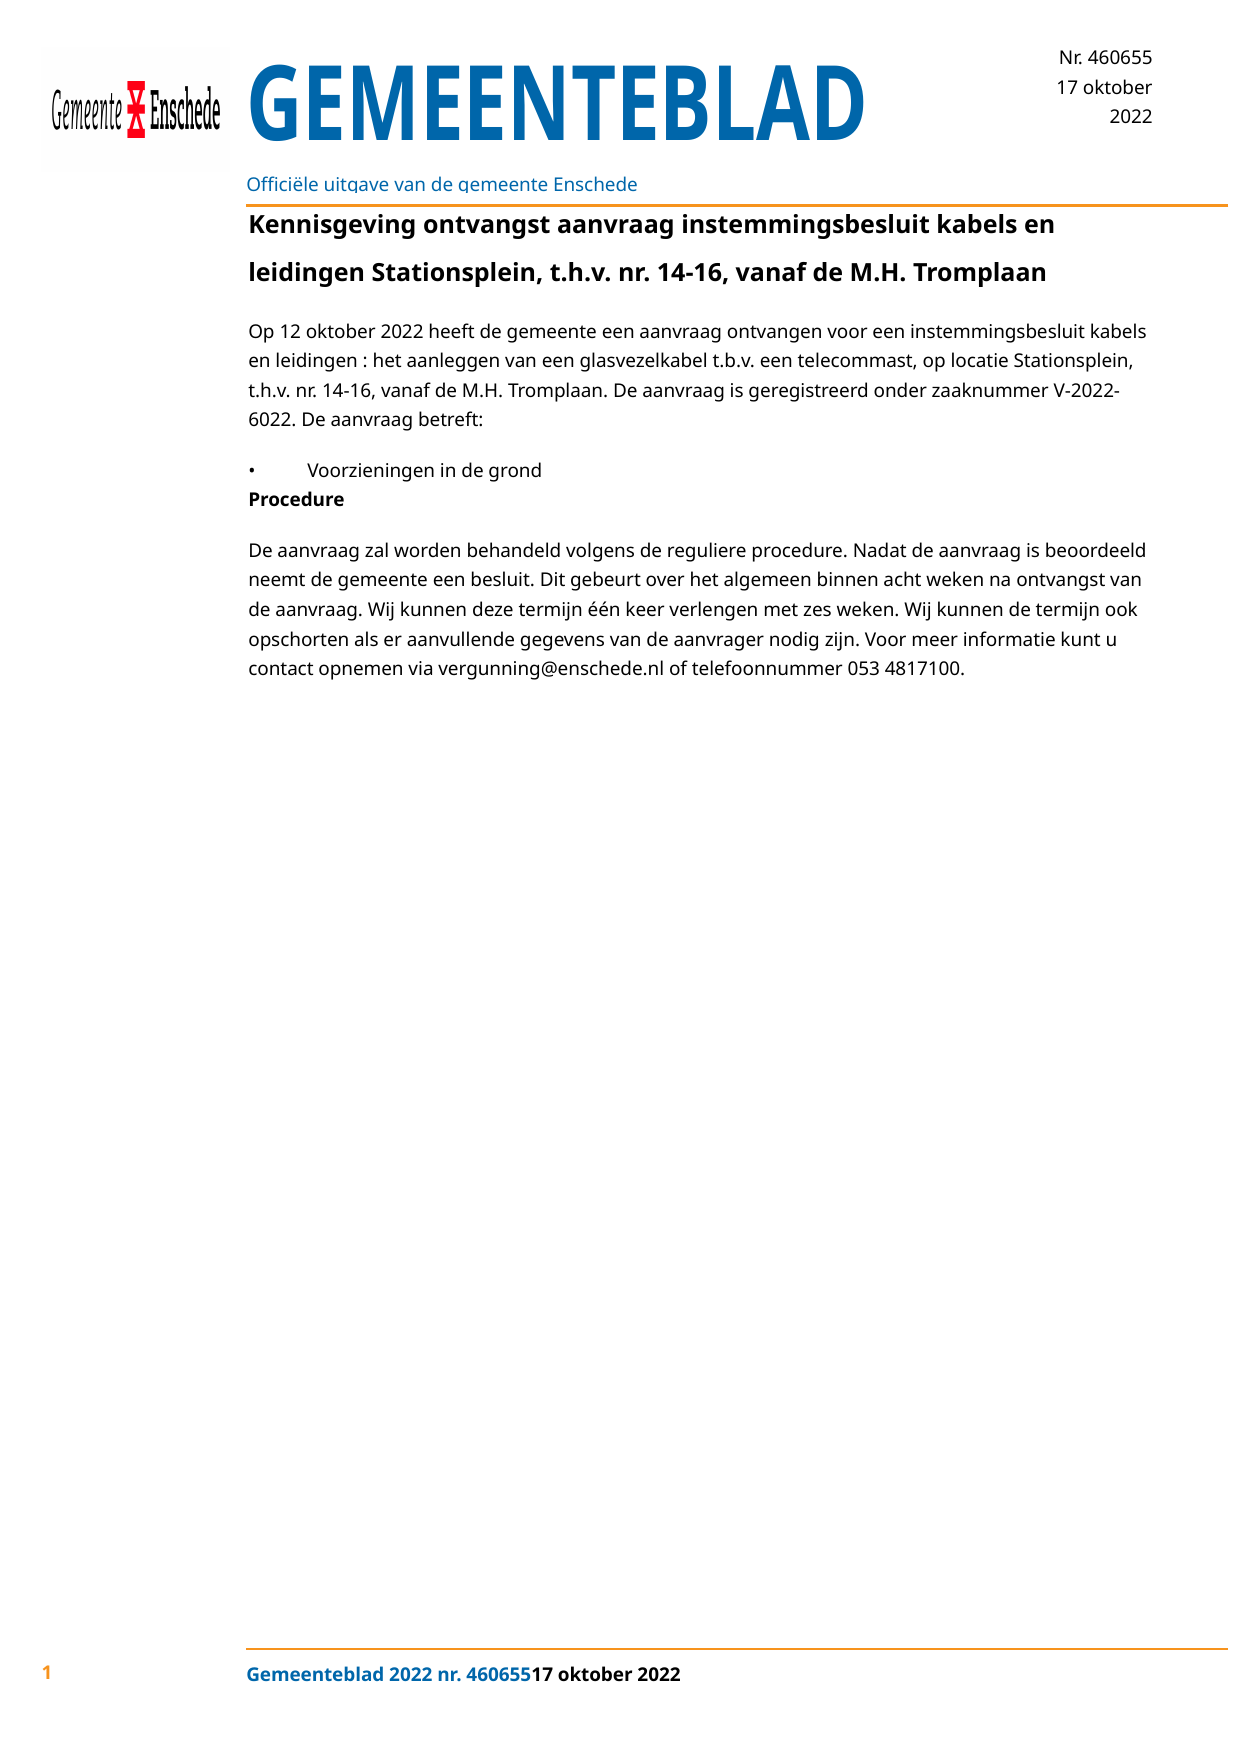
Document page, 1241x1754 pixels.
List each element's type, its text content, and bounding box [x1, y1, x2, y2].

text Procedure [248, 487, 1152, 512]
text Op 12 oktober 2022 heeft de gemeente een aanvraag ontvangen voor een instemmingsbesluit kabels en leidingen : het aanleggen van een glasvezelkabel t.b.v. een telecommast, op locatie Stationsplein, t.h.v. nr. 14-16, vanaf de M.H. Tromplaan. De aanvraag is geregistreerd onder zaaknummer V-2022-6022. De aanvraag betreft: [248, 318, 1152, 432]
picture [41, 47, 231, 172]
text De aanvraag zal worden behandeld volgens de reguliere procedure. Nadat de aanvraag is beoordeeld neemt de gemeente een besluit. Dit gebeurt over het algemeen binnen acht weken na ontvangst van de aanvraag. Wij kunnen deze termijn één keer verlengen met zes weken. Wij kunnen de termijn ook opschorten als er aanvullende gegevens van de aanvrager nodig zijn. Voor meer informatie kunt u contact opnemen via vergunning@enschede.nl of telefoonnummer 053 4817100. [248, 537, 1152, 681]
list Voorzieningen in de grond [248, 457, 1152, 483]
text Kennisgeving ontvangst aanvraag instemmingsbesluit kabels en leidingen Stationsplein, t.h.v. nr. 14-16, vanaf de M.H. Tromplaan [248, 207, 1152, 288]
